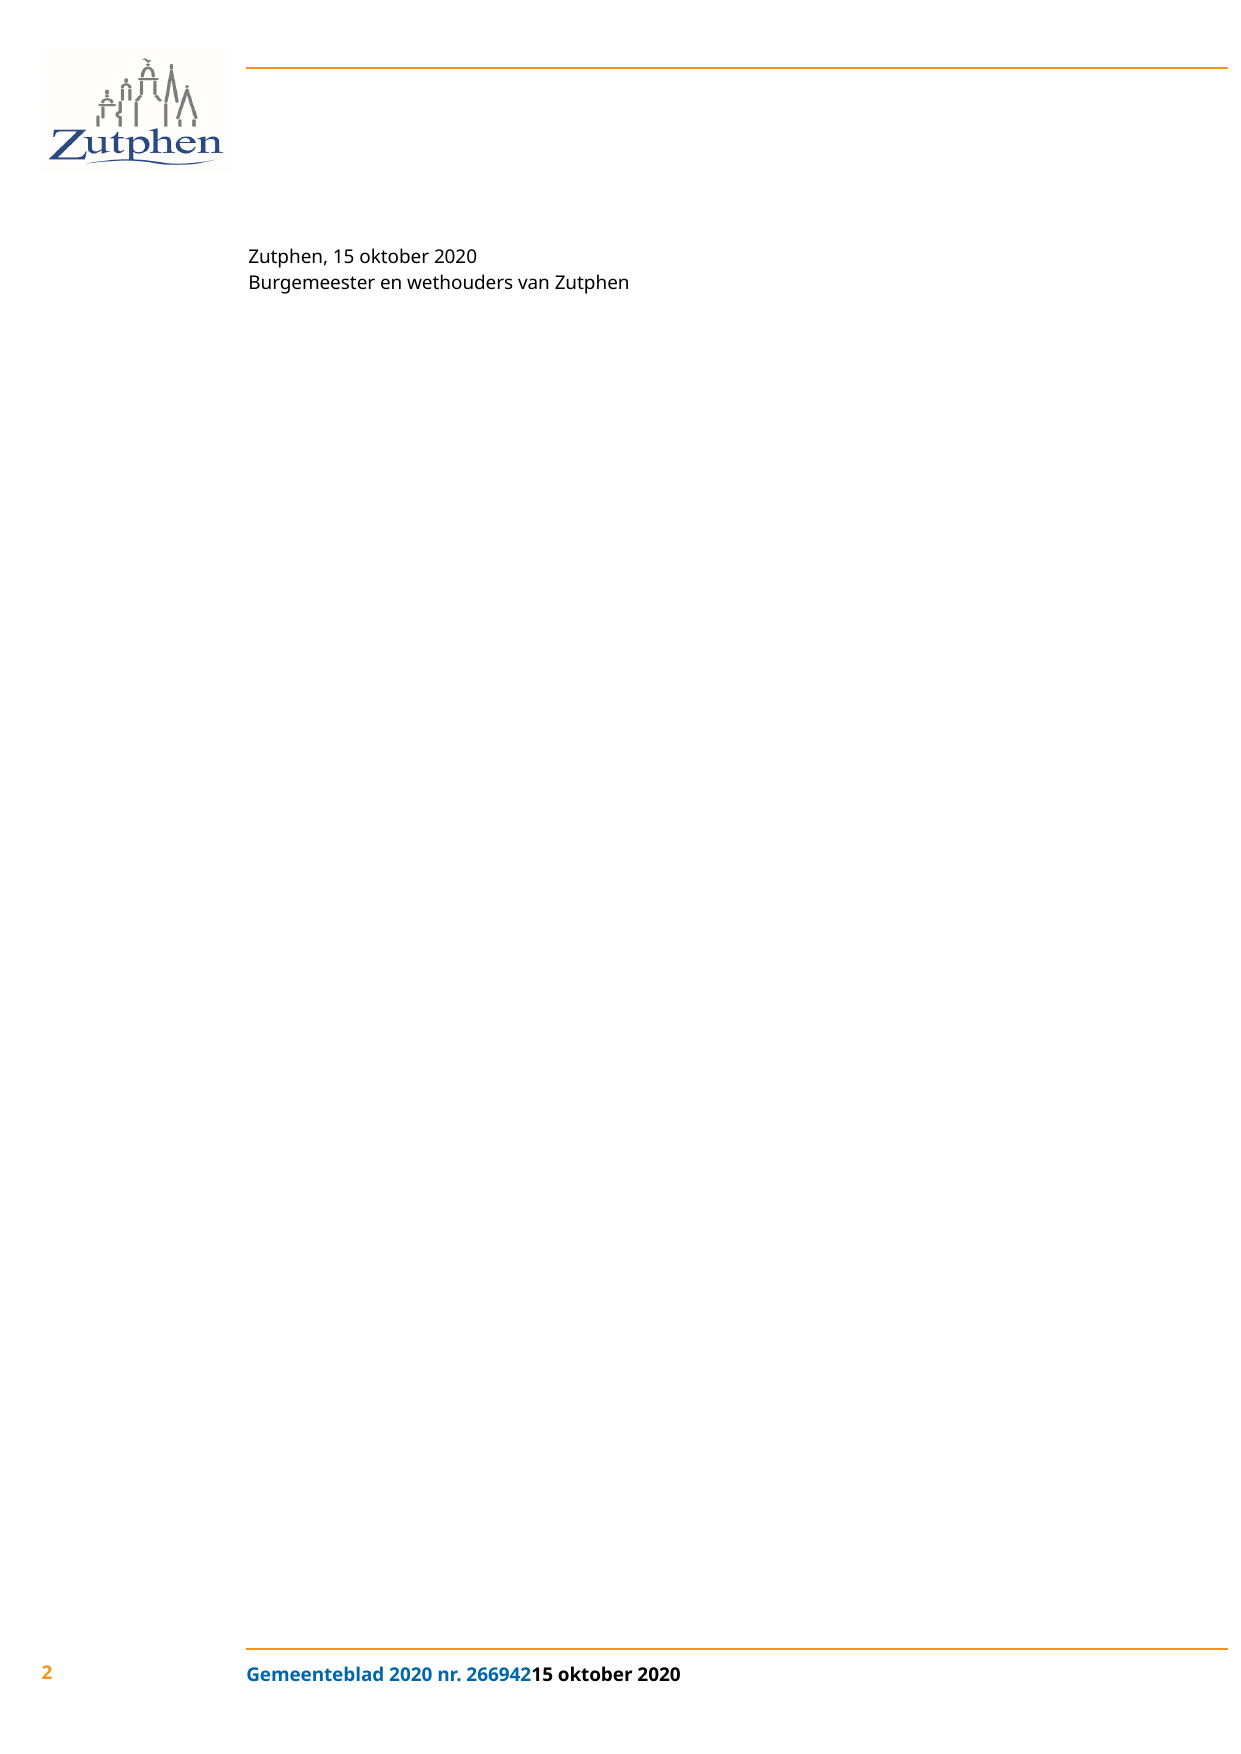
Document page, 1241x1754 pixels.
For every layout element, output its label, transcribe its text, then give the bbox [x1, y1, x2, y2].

text Burgemeester en wethouders van Zutphen [248, 269, 1152, 295]
picture [41, 47, 231, 172]
text Zutphen, 15 oktober 2020 [248, 243, 1152, 269]
